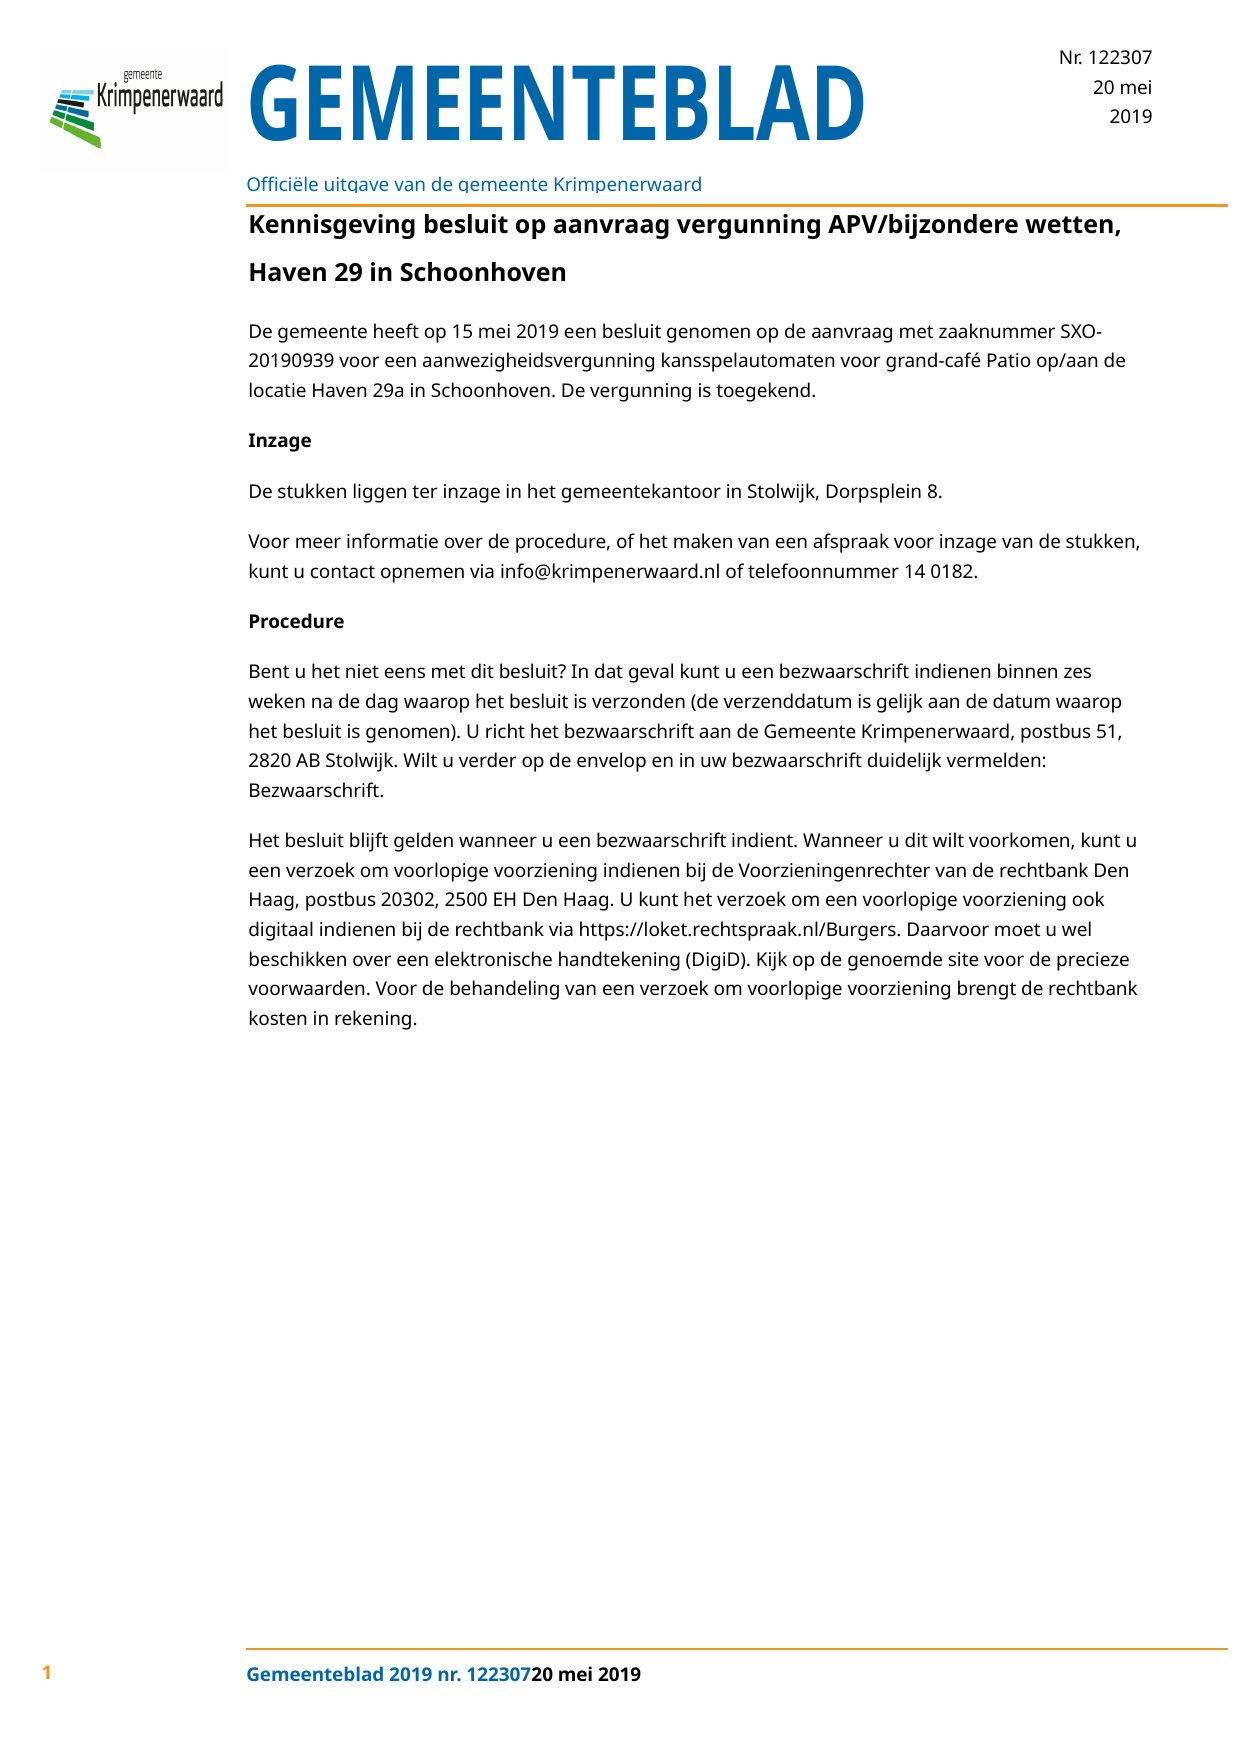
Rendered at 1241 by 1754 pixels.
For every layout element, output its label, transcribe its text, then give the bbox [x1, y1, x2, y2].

text De gemeente heeft op 15 mei 2019 een besluit genomen op de aanvraag met zaaknummer SXO-20190939 voor een aanwezigheidsvergunning kansspelautomaten voor grand-café Patio op/aan de locatie Haven 29a in Schoonhoven. De vergunning is toegekend. [248, 318, 1152, 403]
text Procedure [248, 608, 1152, 634]
text Het besluit blijft gelden wanneer u een bezwaarschrift indient. Wanneer u dit wilt voorkomen, kunt u een verzoek om voorlopige voorziening indienen bij de Voorzieningenrechter van de rechtbank Den Haag, postbus 20302, 2500 EH Den Haag. U kunt het verzoek om een voorlopige voorziening ook digitaal indienen bij de rechtbank via https://loket.rechtspraak.nl/Burgers. Daarvoor moet u wel beschikken over een elektronische handtekening (DigiD). Kijk op de genoemde site voor de precieze voorwaarden. Voor de behandeling van een verzoek om voorlopige voorziening brengt de rechtbank kosten in rekening. [248, 827, 1152, 1031]
text Kennisgeving besluit op aanvraag vergunning APV/bijzondere wetten, Haven 29 in Schoonhoven [248, 207, 1152, 288]
text Voor meer informatie over de procedure, of het maken van een afspraak voor inzage van de stukken, kunt u contact opnemen via info@krimpenerwaard.nl of telefoonnummer 14 0182. [248, 528, 1152, 584]
picture [41, 47, 231, 172]
text De stukken liggen ter inzage in het gemeentekantoor in Stolwijk, Dorpsplein 8. [248, 478, 1152, 504]
text Bent u het niet eens met dit besluit? In dat geval kunt u een bezwaarschrift indienen binnen zes weken na de dag waarop het besluit is verzonden (de verzenddatum is gelijk aan de datum waarop het besluit is genomen). U richt het bezwaarschrift aan de Gemeente Krimpenerwaard, postbus 51, 2820 AB Stolwijk. Wilt u verder op de envelop en in uw bezwaarschrift duidelijk vermelden: Bezwaarschrift. [248, 659, 1152, 803]
text Inzage [248, 427, 1152, 453]
